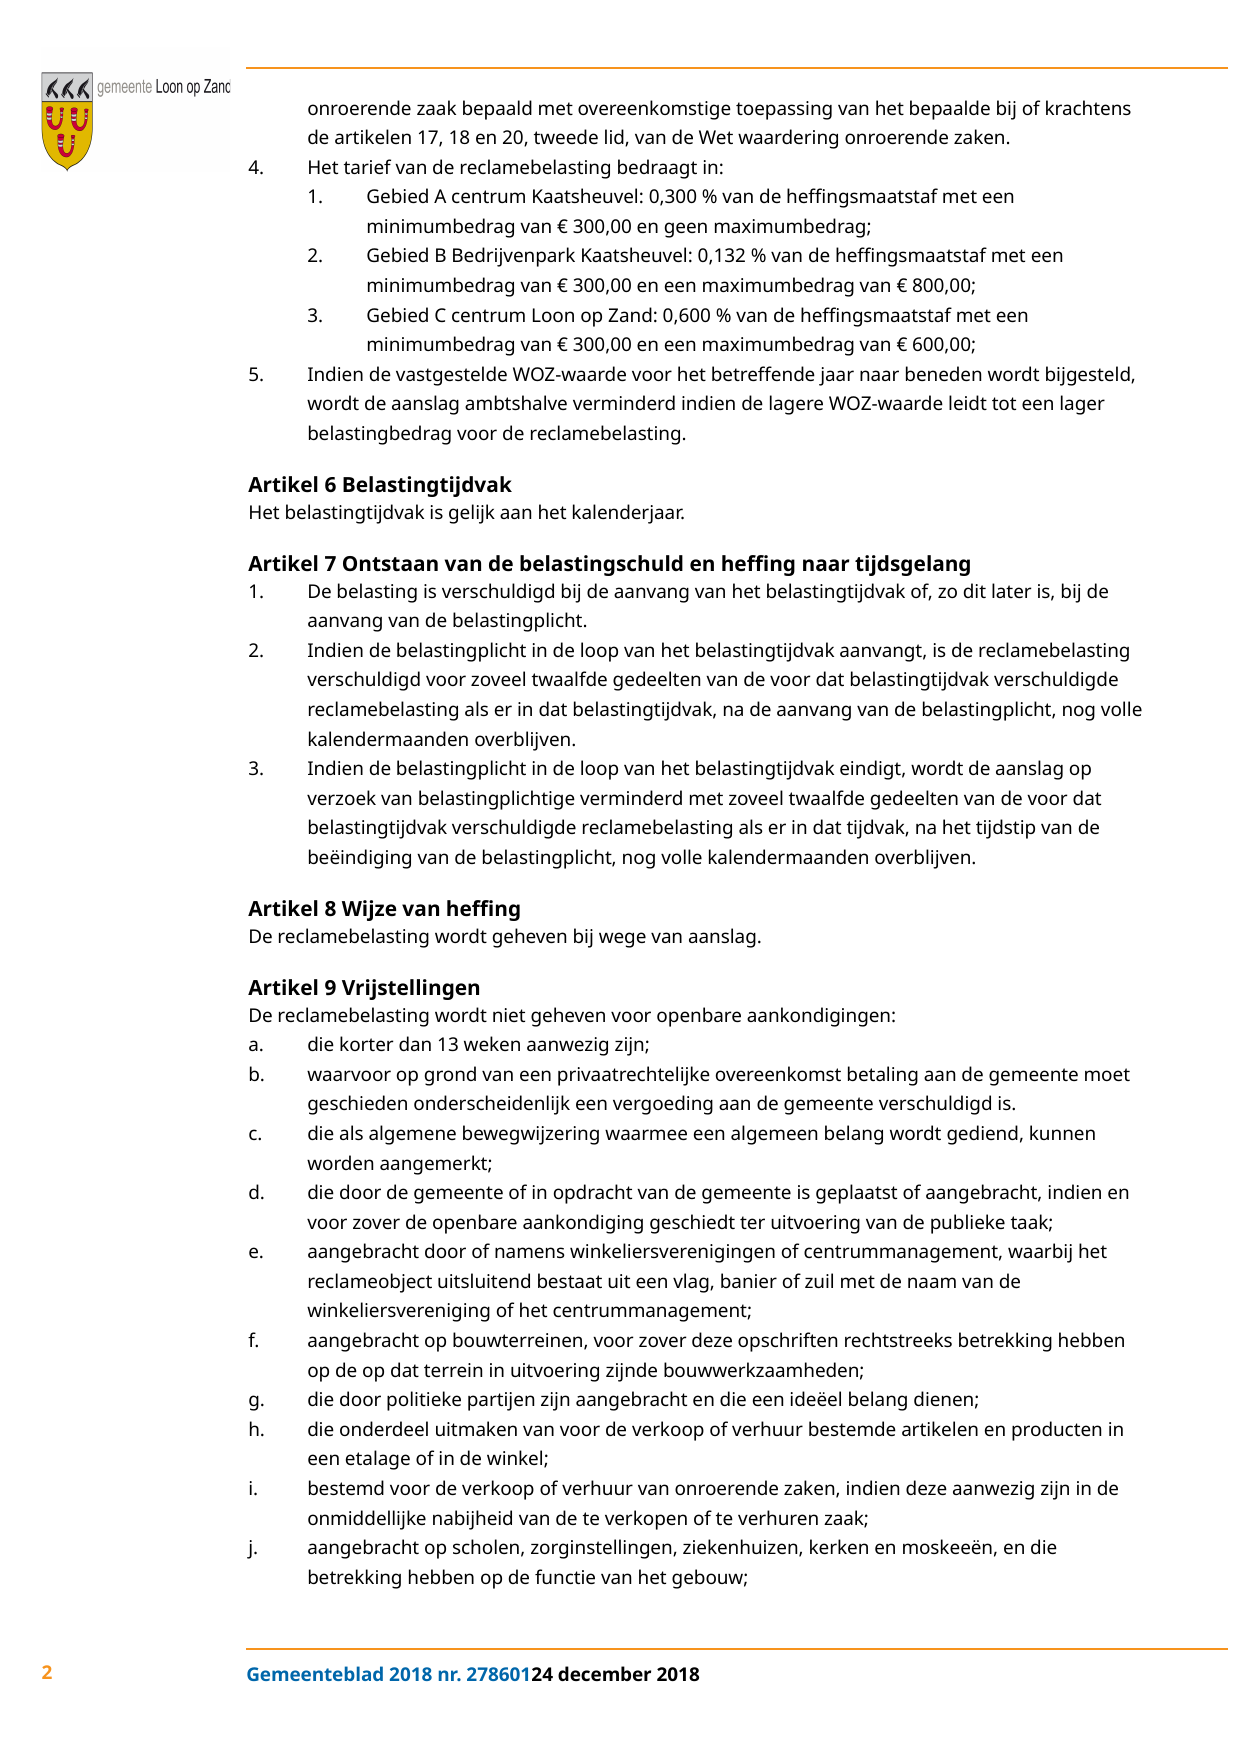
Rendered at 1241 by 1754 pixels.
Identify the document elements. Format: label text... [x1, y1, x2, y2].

text Het belastingtijdvak is gelijk aan het kalenderjaar. [248, 499, 1152, 525]
text Artikel 9 Vrijstellingen [248, 973, 1152, 1002]
list De belasting is verschuldigd bij de aanvang van het belastingtijdvak of, zo dit later is, bij de aanvang van de belastingplicht. [248, 578, 1152, 633]
list Gebied B Bedrijvenpark Kaatsheuvel: 0,132 % van de heffingsmaatstaf met een minimumbedrag van € 300,00 en een maximumbedrag van € 800,00; [307, 243, 1152, 298]
text Artikel 6 Belastingtijdvak [248, 471, 1152, 499]
list bestemd voor de verkoop of verhuur van onroerende zaken, indien deze aanwezig zijn in de onmiddellijke nabijheid van de te verkopen of te verhuren zaak; [248, 1475, 1152, 1531]
list Gebied C centrum Loon op Zand: 0,600 % van de heffingsmaatstaf met een minimumbedrag van € 300,00 en een maximumbedrag van € 600,00; [307, 302, 1152, 357]
list Indien de belastingplicht in de loop van het belastingtijdvak eindigt, wordt de aanslag op verzoek van belastingplichtige verminderd met zoveel twaalfde gedeelten van de voor dat belastingtijdvak verschuldigde reclamebelasting als er in dat tijdvak, na het tijdstip van de beëindiging van de belastingplicht, nog volle kalendermaanden overblijven. [248, 755, 1152, 870]
list Gebied A centrum Kaatsheuvel: 0,300 % van de heffingsmaatstaf met een minimumbedrag van € 300,00 en geen maximumbedrag; [307, 183, 1152, 239]
list Indien de belastingplicht in de loop van het belastingtijdvak aanvangt, is de reclamebelasting verschuldigd voor zoveel twaalfde gedeelten van de voor dat belastingtijdvak verschuldigde reclamebelasting als er in dat belastingtijdvak, na de aanvang van de belastingplicht, nog volle kalendermaanden overblijven. [248, 637, 1152, 752]
list onroerende zaak bepaald met overeenkomstige toepassing van het bepaalde bij of krachtens de artikelen 17, 18 en 20, tweede lid, van de Wet waardering onroerende zaken. [248, 95, 1152, 150]
list waarvoor op grond van een privaatrechtelijke overeenkomst betaling aan de gemeente moet geschieden onderscheidenlijk een vergoeding aan de gemeente verschuldigd is. [248, 1061, 1152, 1116]
text De reclamebelasting wordt geheven bij wege van aanslag. [248, 923, 1152, 949]
text De reclamebelasting wordt niet geheven voor openbare aankondigingen: [248, 1002, 1152, 1028]
list die als algemene bewegwijzering waarmee een algemeen belang wordt gediend, kunnen worden aangemerkt; [248, 1120, 1152, 1176]
list die door de gemeente of in opdracht van de gemeente is geplaatst of aangebracht, indien en voor zover de openbare aankondiging geschiedt ter uitvoering van de publieke taak; [248, 1179, 1152, 1235]
picture [41, 47, 231, 172]
text Artikel 7 Ontstaan van de belastingschuld en heffing naar tijdsgelang [248, 549, 1152, 578]
text Artikel 8 Wijze van heffing [248, 894, 1152, 923]
list die onderdeel uitmaken van voor de verkoop of verhuur bestemde artikelen en producten in een etalage of in de winkel; [248, 1416, 1152, 1471]
list aangebracht door of namens winkeliersverenigingen of centrummanagement, waarbij het reclameobject uitsluitend bestaat uit een vlag, banier of zuil met de naam van de winkeliersvereniging of het centrummanagement; [248, 1238, 1152, 1323]
list die korter dan 13 weken aanwezig zijn; [248, 1031, 1152, 1057]
list Indien de vastgestelde WOZ-waarde voor het betreffende jaar naar beneden wordt bijgesteld, wordt de aanslag ambtshalve verminderd indien de lagere WOZ-waarde leidt tot een lager belastingbedrag voor de reclamebelasting. [248, 361, 1152, 446]
list Het tarief van de reclamebelasting bedraagt in: [248, 154, 1152, 180]
list die door politieke partijen zijn aangebracht en die een ideëel belang dienen; [248, 1386, 1152, 1412]
list aangebracht op scholen, zorginstellingen, ziekenhuizen, kerken en moskeeën, en die betrekking hebben op de functie van het gebouw; [248, 1534, 1152, 1590]
list aangebracht op bouwterreinen, voor zover deze opschriften rechtstreeks betrekking hebben op de op dat terrein in uitvoering zijnde bouwwerkzaamheden; [248, 1327, 1152, 1383]
